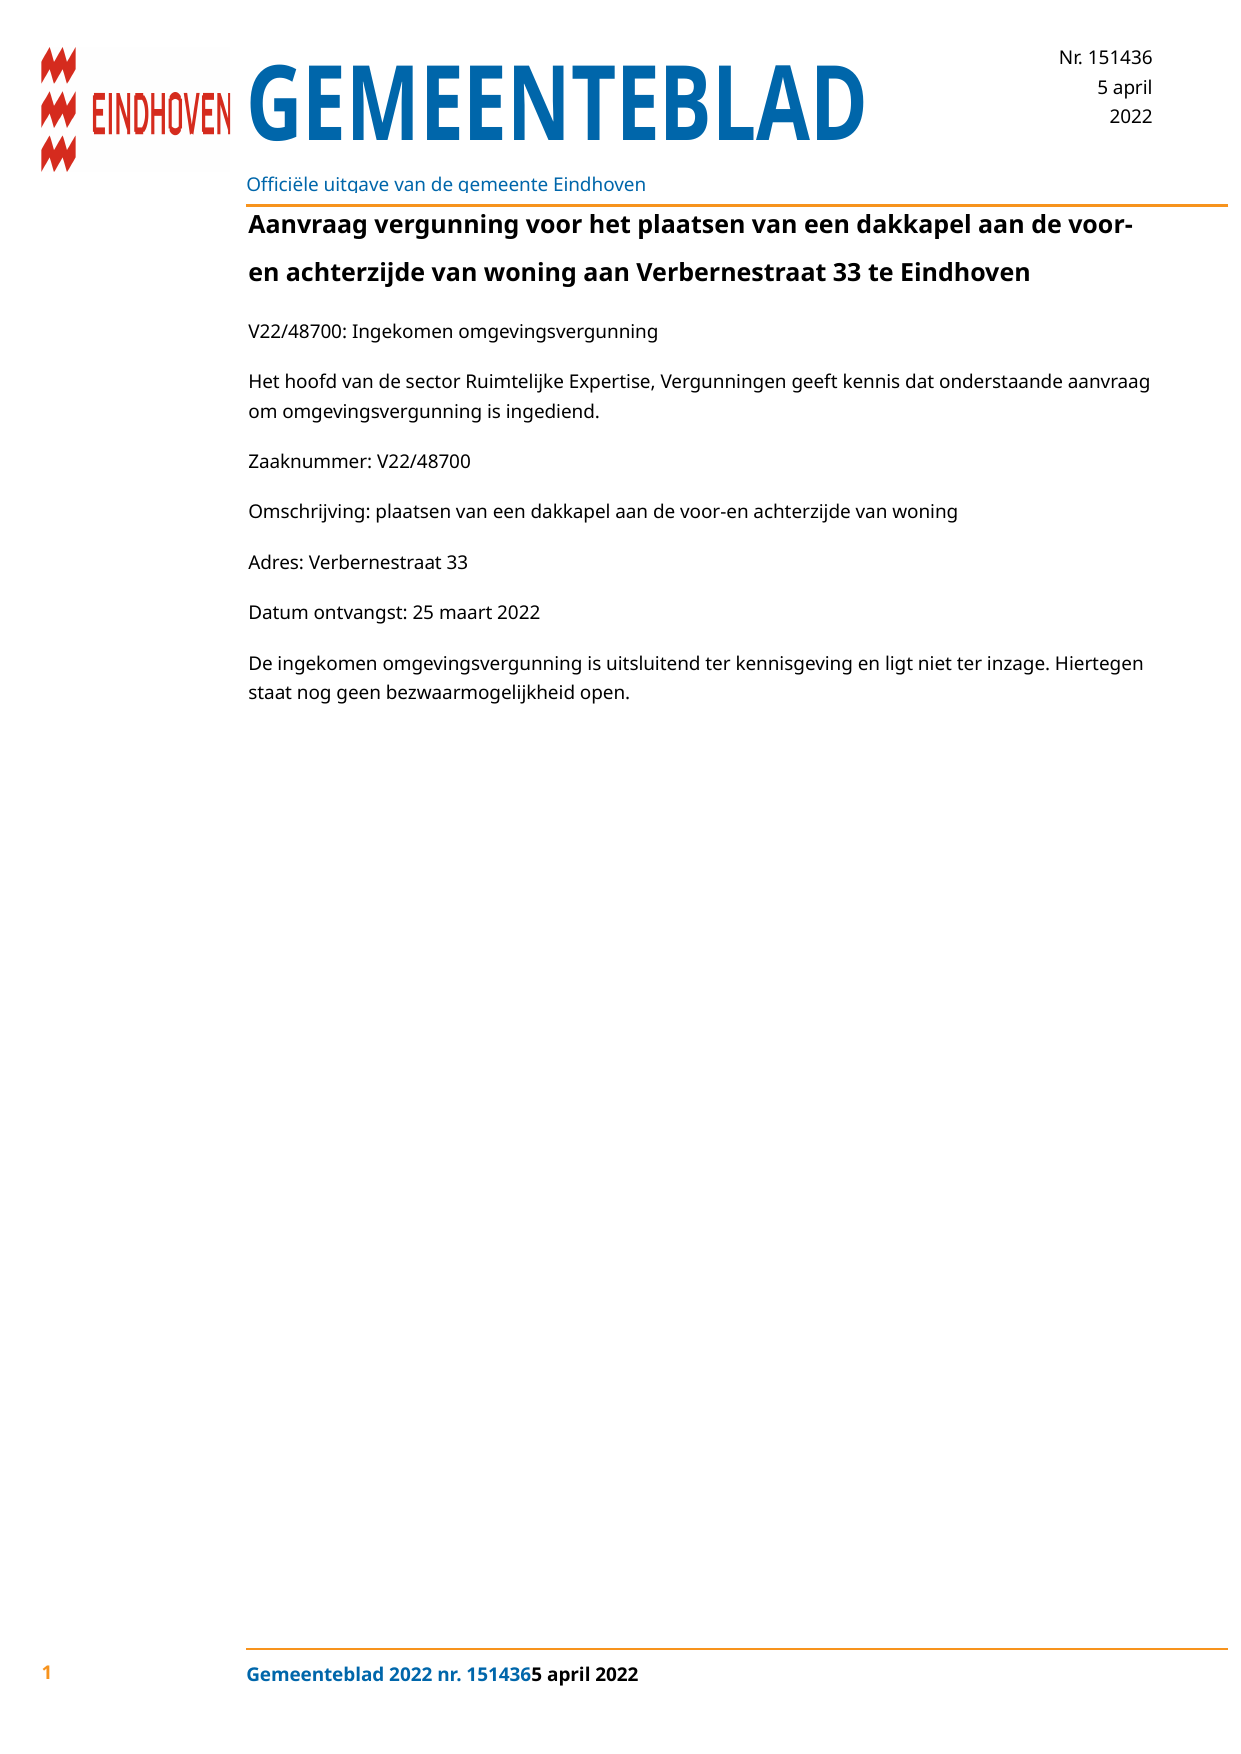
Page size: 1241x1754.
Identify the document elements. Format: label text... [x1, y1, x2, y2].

text Aanvraag vergunning voor het plaatsen van een dakkapel aan de voor-en achterzijde van woning aan Verbernestraat 33 te Eindhoven [248, 207, 1152, 288]
text Datum ontvangst: 25 maart 2022 [248, 599, 1152, 625]
picture [41, 47, 231, 172]
text Omschrijving: plaatsen van een dakkapel aan de voor-en achterzijde van woning [248, 499, 1152, 524]
text V22/48700: Ingekomen omgevingsvergunning [248, 318, 1152, 344]
text Adres: Verbernestraat 33 [248, 549, 1152, 575]
text De ingekomen omgevingsvergunning is uitsluitend ter kennisgeving en ligt niet ter inzage. Hiertegen staat nog geen bezwaarmogelijkheid open. [248, 650, 1152, 705]
text Het hoofd van de sector Ruimtelijke Expertise, Vergunningen geeft kennis dat onderstaande aanvraag om omgevingsvergunning is ingediend. [248, 368, 1152, 424]
text Zaaknummer: V22/48700 [248, 448, 1152, 474]
